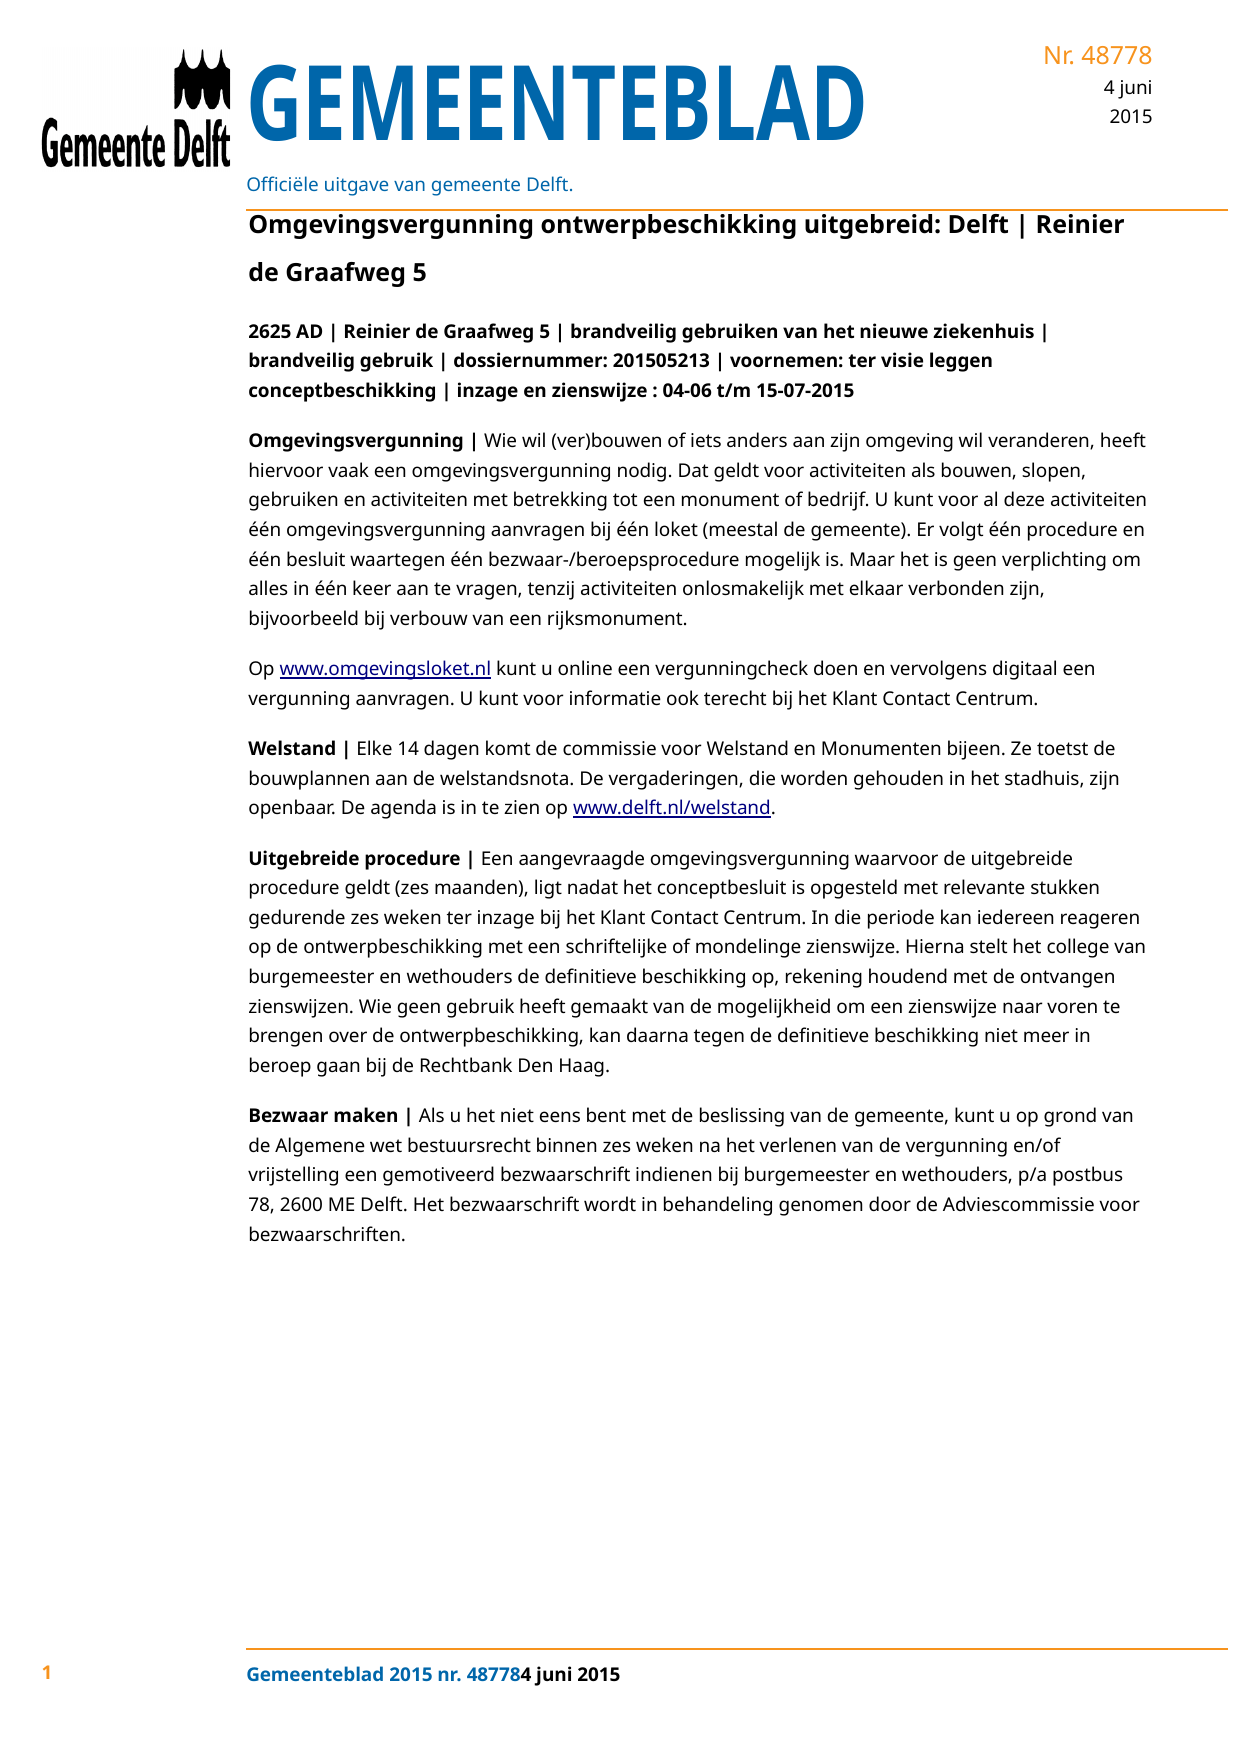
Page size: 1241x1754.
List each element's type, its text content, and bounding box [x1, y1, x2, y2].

picture [41, 47, 231, 172]
text Uitgebreide procedure | Een aangevraagde omgevingsvergunning waarvoor de uitgebreide procedure geldt (zes maanden), ligt nadat het conceptbesluit is opgesteld met relevante stukken gedurende zes weken ter inzage bij het Klant Contact Centrum. In die periode kan iedereen reageren op de ontwerpbeschikking met een schriftelijke of mondelinge zienswijze. Hierna stelt het college van burgemeester en wethouders de definitieve beschikking op, rekening houdend met de ontvangen zienswijzen. Wie geen gebruik heeft gemaakt van de mogelijkheid om een zienswijze naar voren te brengen over de ontwerpbeschikking, kan daarna tegen de definitieve beschikking niet meer in beroep gaan bij de Rechtbank Den Haag. [248, 845, 1152, 1078]
text Op www.omgevingsloket.nl kunt u online een vergunningcheck doen en vervolgens digitaal een vergunning aanvragen. U kunt voor informatie ook terecht bij het Klant Contact Centrum. [248, 655, 1152, 711]
text Welstand | Elke 14 dagen komt de commissie voor Welstand en Monumenten bijeen. Ze toetst de bouwplannen aan de welstandsnota. De vergaderingen, die worden gehouden in het stadhuis, zijn openbaar. De agenda is in te zien op www.delft.nl/welstand. [248, 735, 1152, 820]
text Omgevingsvergunning | Wie wil (ver)bouwen of iets anders aan zijn omgeving wil veranderen, heeft hiervoor vaak een omgevingsvergunning nodig. Dat geldt voor activiteiten als bouwen, slopen, gebruiken en activiteiten met betrekking tot een monument of bedrijf. U kunt voor al deze activiteiten één omgevingsvergunning aanvragen bij één loket (meestal de gemeente). Er volgt één procedure en één besluit waartegen één bezwaar-/beroepsprocedure mogelijk is. Maar het is geen verplichting om alles in één keer aan te vragen, tenzij activiteiten onlosmakelijk met elkaar verbonden zijn, bijvoorbeeld bij verbouw van een rijksmonument. [248, 427, 1152, 631]
text 2625 AD | Reinier de Graafweg 5 | brandveilig gebruiken van het nieuwe ziekenhuis | brandveilig gebruik | dossiernummer: 201505213 | voornemen: ter visie leggen conceptbeschikking | inzage en zienswijze : 04-06 t/m 15-07-2015 [248, 318, 1152, 403]
text Omgevingsvergunning ontwerpbeschikking uitgebreid: Delft | Reinier de Graafweg 5 [248, 211, 1152, 288]
text Bezwaar maken | Als u het niet eens bent met de beslissing van de gemeente, kunt u op grond van de Algemene wet bestuursrecht binnen zes weken na het verlenen van de vergunning en/of vrijstelling een gemotiveerd bezwaarschrift indienen bij burgemeester en wethouders, p/a postbus 78, 2600 ME Delft. Het bezwaarschrift wordt in behandeling genomen door de Adviescommissie voor bezwaarschriften. [248, 1102, 1152, 1247]
